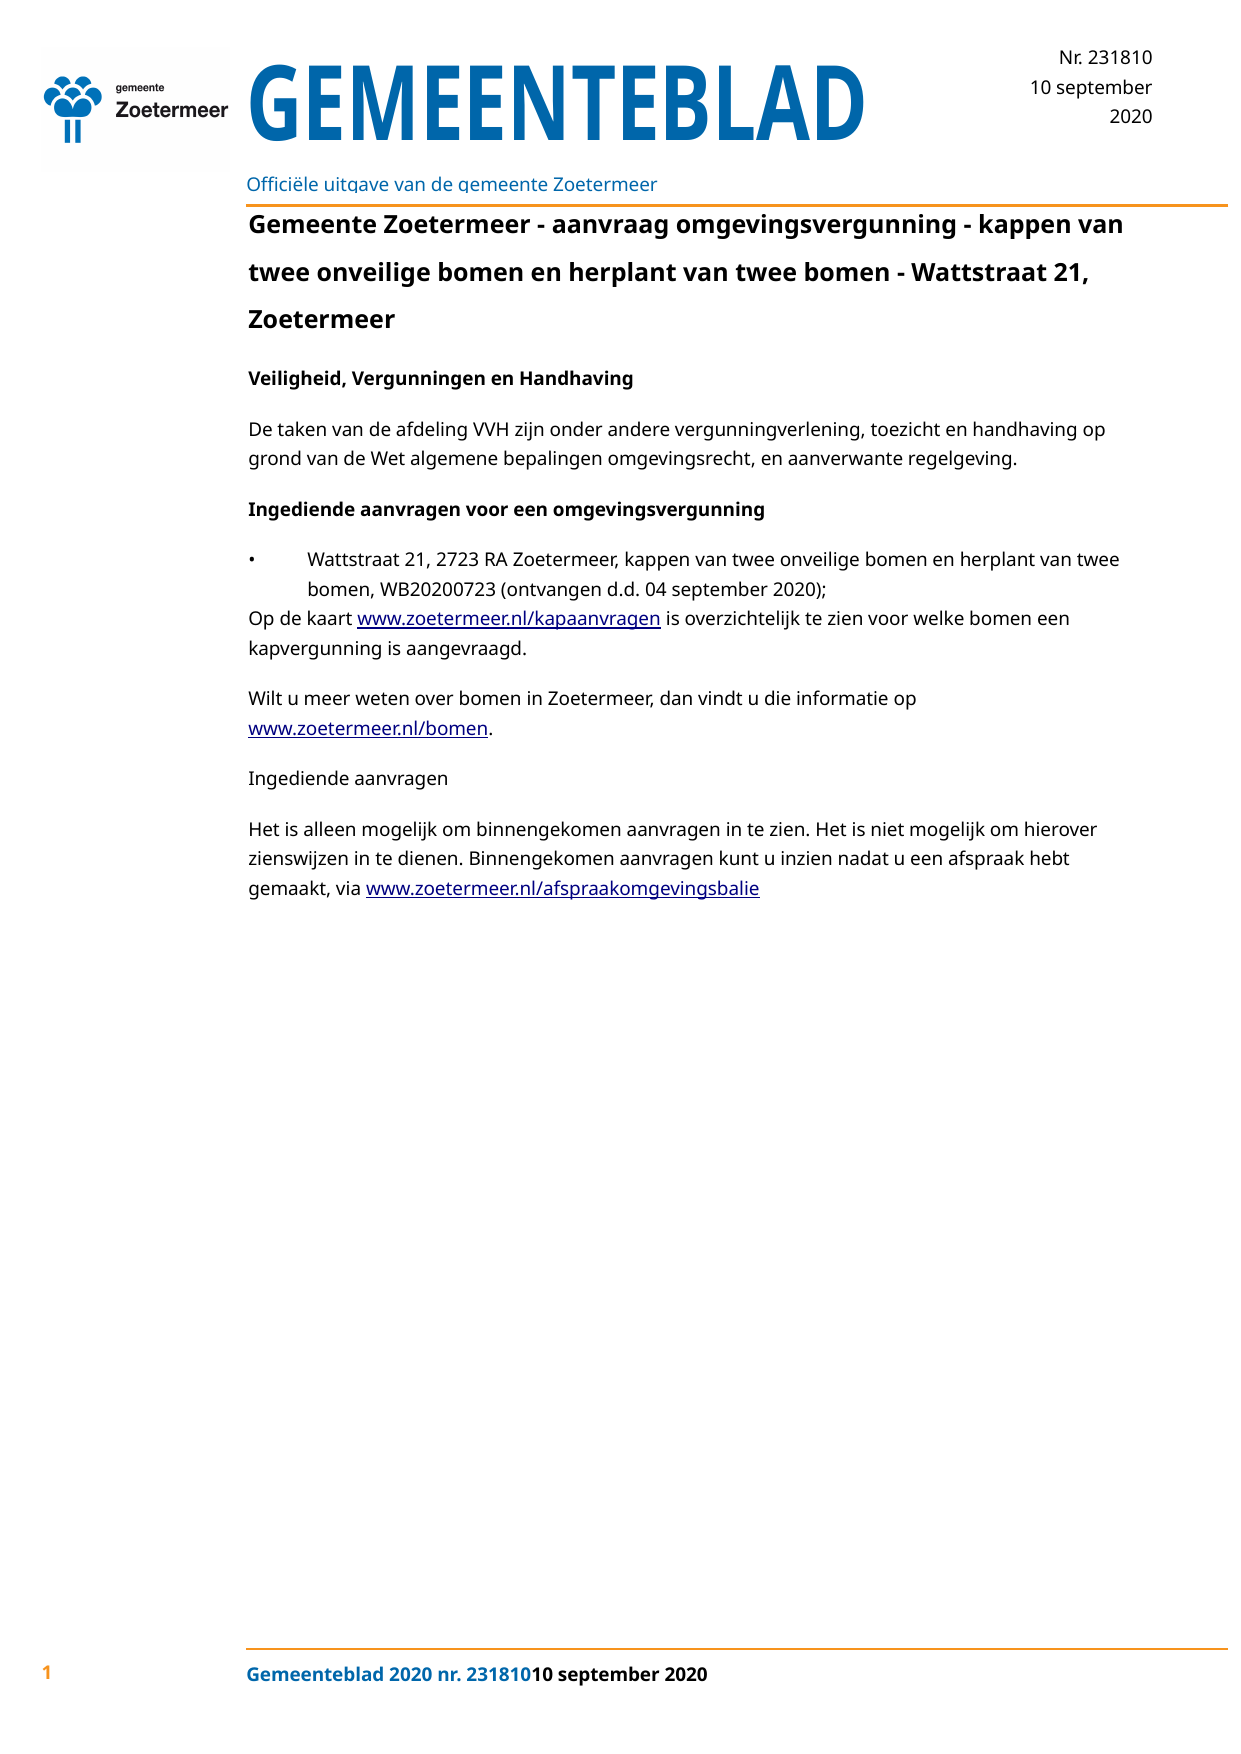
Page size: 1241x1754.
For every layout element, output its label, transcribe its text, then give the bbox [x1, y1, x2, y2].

text Het is alleen mogelijk om binnengekomen aanvragen in te zien. Het is niet mogelijk om hierover zienswijzen in te dienen. Binnengekomen aanvragen kunt u inzien nadat u een afspraak hebt gemaakt, via www.zoetermeer.nl/afspraakomgevingsbalie [248, 816, 1152, 901]
list Wattstraat 21, 2723 RA Zoetermeer, kappen van twee onveilige bomen en herplant van twee bomen, WB20200723 (ontvangen d.d. 04 september 2020); [248, 546, 1152, 602]
text Ingediende aanvragen [248, 766, 1152, 791]
text Wilt u meer weten over bomen in Zoetermeer, dan vindt u die informatie op www.zoetermeer.nl/bomen. [248, 686, 1152, 741]
text Op de kaart www.zoetermeer.nl/kapaanvragen is overzichtelijk te zien voor welke bomen een kapvergunning is aangevraagd. [248, 606, 1152, 661]
text De taken van de afdeling VVH zijn onder andere vergunningverlening, toezicht en handhaving op grond van de Wet algemene bepalingen omgevingsrecht, en aanverwante regelgeving. [248, 416, 1152, 471]
text Ingediende aanvragen voor een omgevingsvergunning [248, 496, 1152, 522]
text Gemeente Zoetermeer - aanvraag omgevingsvergunning - kappen van twee onveilige bomen en herplant van twee bomen - Wattstraat 21, Zoetermeer [248, 207, 1152, 336]
picture [41, 47, 231, 172]
text Veiligheid, Vergunningen en Handhaving [248, 366, 1152, 391]
